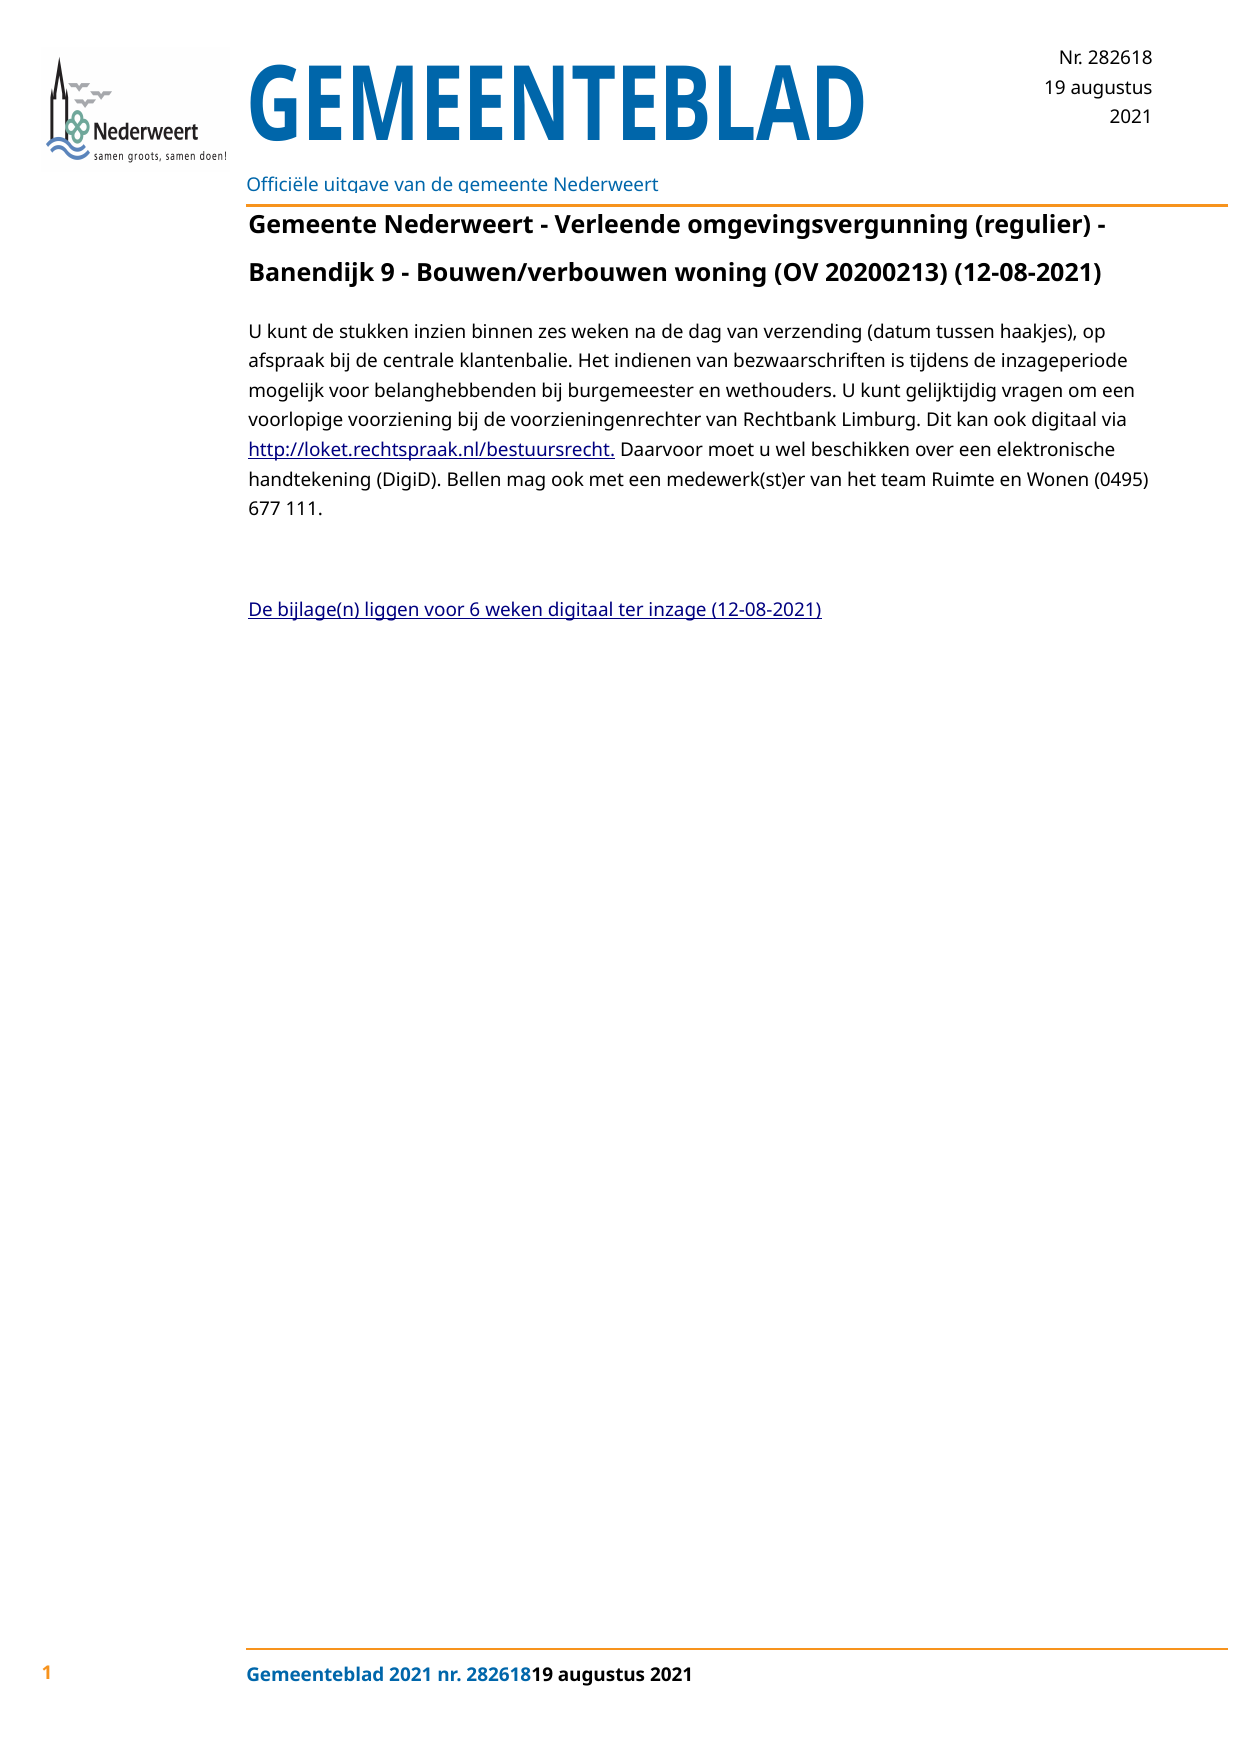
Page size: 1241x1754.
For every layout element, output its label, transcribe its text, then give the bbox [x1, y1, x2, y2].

text De bijlage(n) liggen voor 6 weken digitaal ter inzage (12-08-2021) [248, 596, 1152, 622]
text U kunt de stukken inzien binnen zes weken na de dag van verzending (datum tussen haakjes), op afspraak bij de centrale klantenbalie. Het indienen van bezwaarschriften is tijdens de inzageperiode mogelijk voor belanghebbenden bij burgemeester en wethouders. U kunt gelijktijdig vragen om een voorlopige voorziening bij de voorzieningenrechter van Rechtbank Limburg. Dit kan ook digitaal via http://loket.rechtspraak.nl/bestuursrecht. Daarvoor moet u wel beschikken over een elektronische handtekening (DigiD). Bellen mag ook met een medewerk(st)er van het team Ruimte en Wonen (0495) 677 111. [248, 318, 1152, 521]
text Gemeente Nederweert - Verleende omgevingsvergunning (regulier) - Banendijk 9 - Bouwen/verbouwen woning (OV 20200213) (12-08-2021) [248, 207, 1152, 288]
picture [41, 47, 231, 172]
